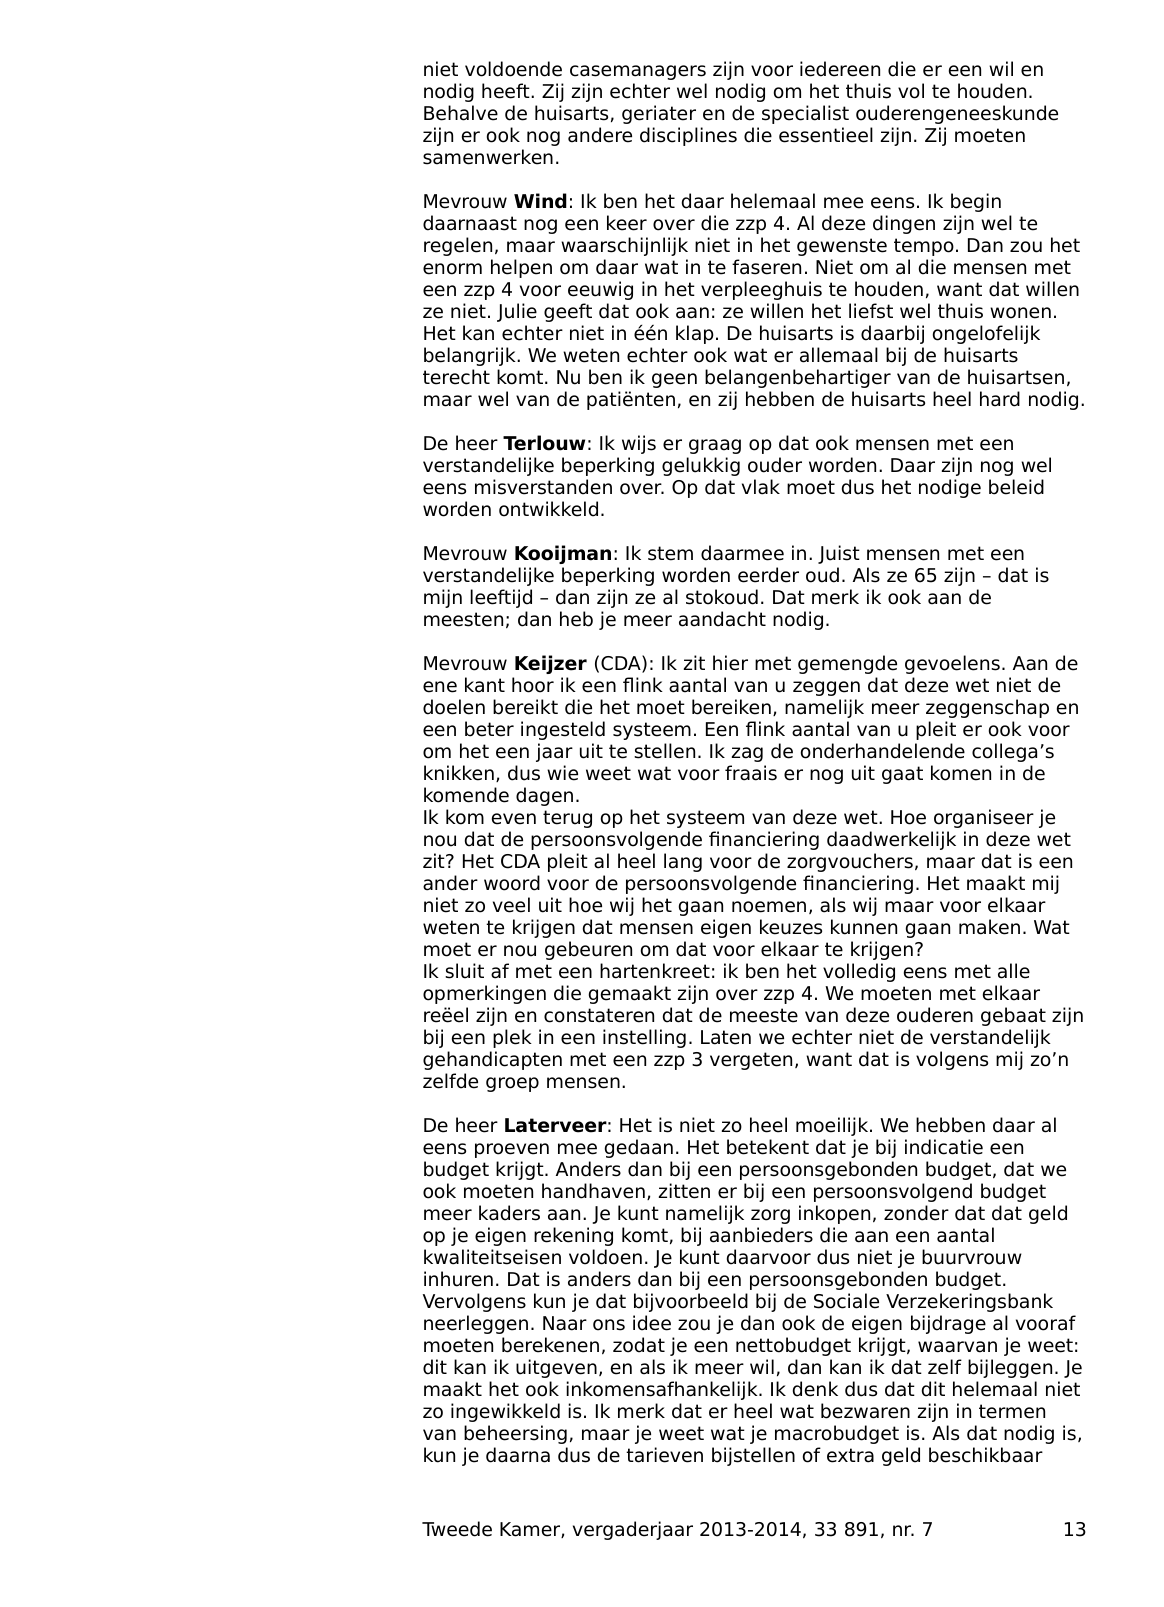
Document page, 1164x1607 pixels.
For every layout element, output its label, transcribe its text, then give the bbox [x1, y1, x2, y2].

text Mevrouw Wind: Ik ben het daar helemaal mee eens. Ik begin daarnaast nog een keer over die zzp 4. Al deze dingen zijn wel te regelen, maar waarschijnlijk niet in het gewenste tempo. Dan zou het enorm helpen om daar wat in te faseren. Niet om al die mensen met een zzp 4 voor eeuwig in het verpleeghuis te houden, want dat willen ze niet. Julie geeft dat ook aan: ze willen het liefst wel thuis wonen. Het kan echter niet in één klap. De huisarts is daarbij ongelofelijk belangrijk. We weten echter ook wat er allemaal bij de huisarts terecht komt. Nu ben ik geen belangenbehartiger van de huisartsen, maar wel van de patiënten, en zij hebben de huisarts heel hard nodig. [422, 191, 1087, 411]
text Mevrouw Keijzer (CDA): Ik zit hier met gemengde gevoelens. Aan de ene kant hoor ik een flink aantal van u zeggen dat deze wet niet de doelen bereikt die het moet bereiken, namelijk meer zeggenschap en een beter ingesteld systeem. Een flink aantal van u pleit er ook voor om het een jaar uit te stellen. Ik zag de onderhandelende collega’s knikken, dus wie weet wat voor fraais er nog uit gaat komen in de komende dagen. [422, 653, 1087, 807]
text Mevrouw Kooijman: Ik stem daarmee in. Juist mensen met een verstandelijke beperking worden eerder oud. Als ze 65 zijn – dat is mijn leeftijd – dan zijn ze al stokoud. Dat merk ik ook aan de meesten; dan heb je meer aandacht nodig. [422, 543, 1087, 631]
text niet voldoende casemanagers zijn voor iedereen die er een wil en nodig heeft. Zij zijn echter wel nodig om het thuis vol te houden. Behalve de huisarts, geriater en de specialist ouderengeneeskunde zijn er ook nog andere disciplines die essentieel zijn. Zij moeten samenwerken. [422, 59, 1087, 169]
text De heer Terlouw: Ik wijs er graag op dat ook mensen met een verstandelijke beperking gelukkig ouder worden. Daar zijn nog wel eens misverstanden over. Op dat vlak moet dus het nodige beleid worden ontwikkeld. [422, 433, 1087, 521]
text De heer Laterveer: Het is niet zo heel moeilijk. We hebben daar al eens proeven mee gedaan. Het betekent dat je bij indicatie een budget krijgt. Anders dan bij een persoonsgebonden budget, dat we ook moeten handhaven, zitten er bij een persoonsvolgend budget meer kaders aan. Je kunt namelijk zorg inkopen, zonder dat dat geld op je eigen rekening komt, bij aanbieders die aan een aantal kwaliteitseisen voldoen. Je kunt daarvoor dus niet je buurvrouw inhuren. Dat is anders dan bij een persoonsgebonden budget. Vervolgens kun je dat bijvoorbeeld bij de Sociale Verzekeringsbank neerleggen. Naar ons idee zou je dan ook de eigen bijdrage al vooraf moeten berekenen, zodat je een nettobudget krijgt, waarvan je weet: dit kan ik uitgeven, en als ik meer wil, dan kan ik dat zelf bijleggen. Je maakt het ook inkomensafhankelijk. Ik denk dus dat dit helemaal niet zo ingewikkeld is. Ik merk dat er heel wat bezwaren zijn in termen van beheersing, maar je weet wat je macrobudget is. Als dat nodig is, kun je daarna dus de tarieven bijstellen of extra geld beschikbaar [422, 1115, 1087, 1467]
text Ik sluit af met een hartenkreet: ik ben het volledig eens met alle opmerkingen die gemaakt zijn over zzp 4. We moeten met elkaar reëel zijn en constateren dat de meeste van deze ouderen gebaat zijn bij een plek in een instelling. Laten we echter niet de verstandelijk gehandicapten met een zzp 3 vergeten, want dat is volgens mij zo’n zelfde groep mensen. [422, 961, 1087, 1093]
text Ik kom even terug op het systeem van deze wet. Hoe organiseer je nou dat de persoonsvolgende financiering daadwerkelijk in deze wet zit? Het CDA pleit al heel lang voor de zorgvouchers, maar dat is een ander woord voor de persoonsvolgende financiering. Het maakt mij niet zo veel uit hoe wij het gaan noemen, als wij maar voor elkaar weten te krijgen dat mensen eigen keuzes kunnen gaan maken. Wat moet er nou gebeuren om dat voor elkaar te krijgen? [422, 807, 1087, 961]
